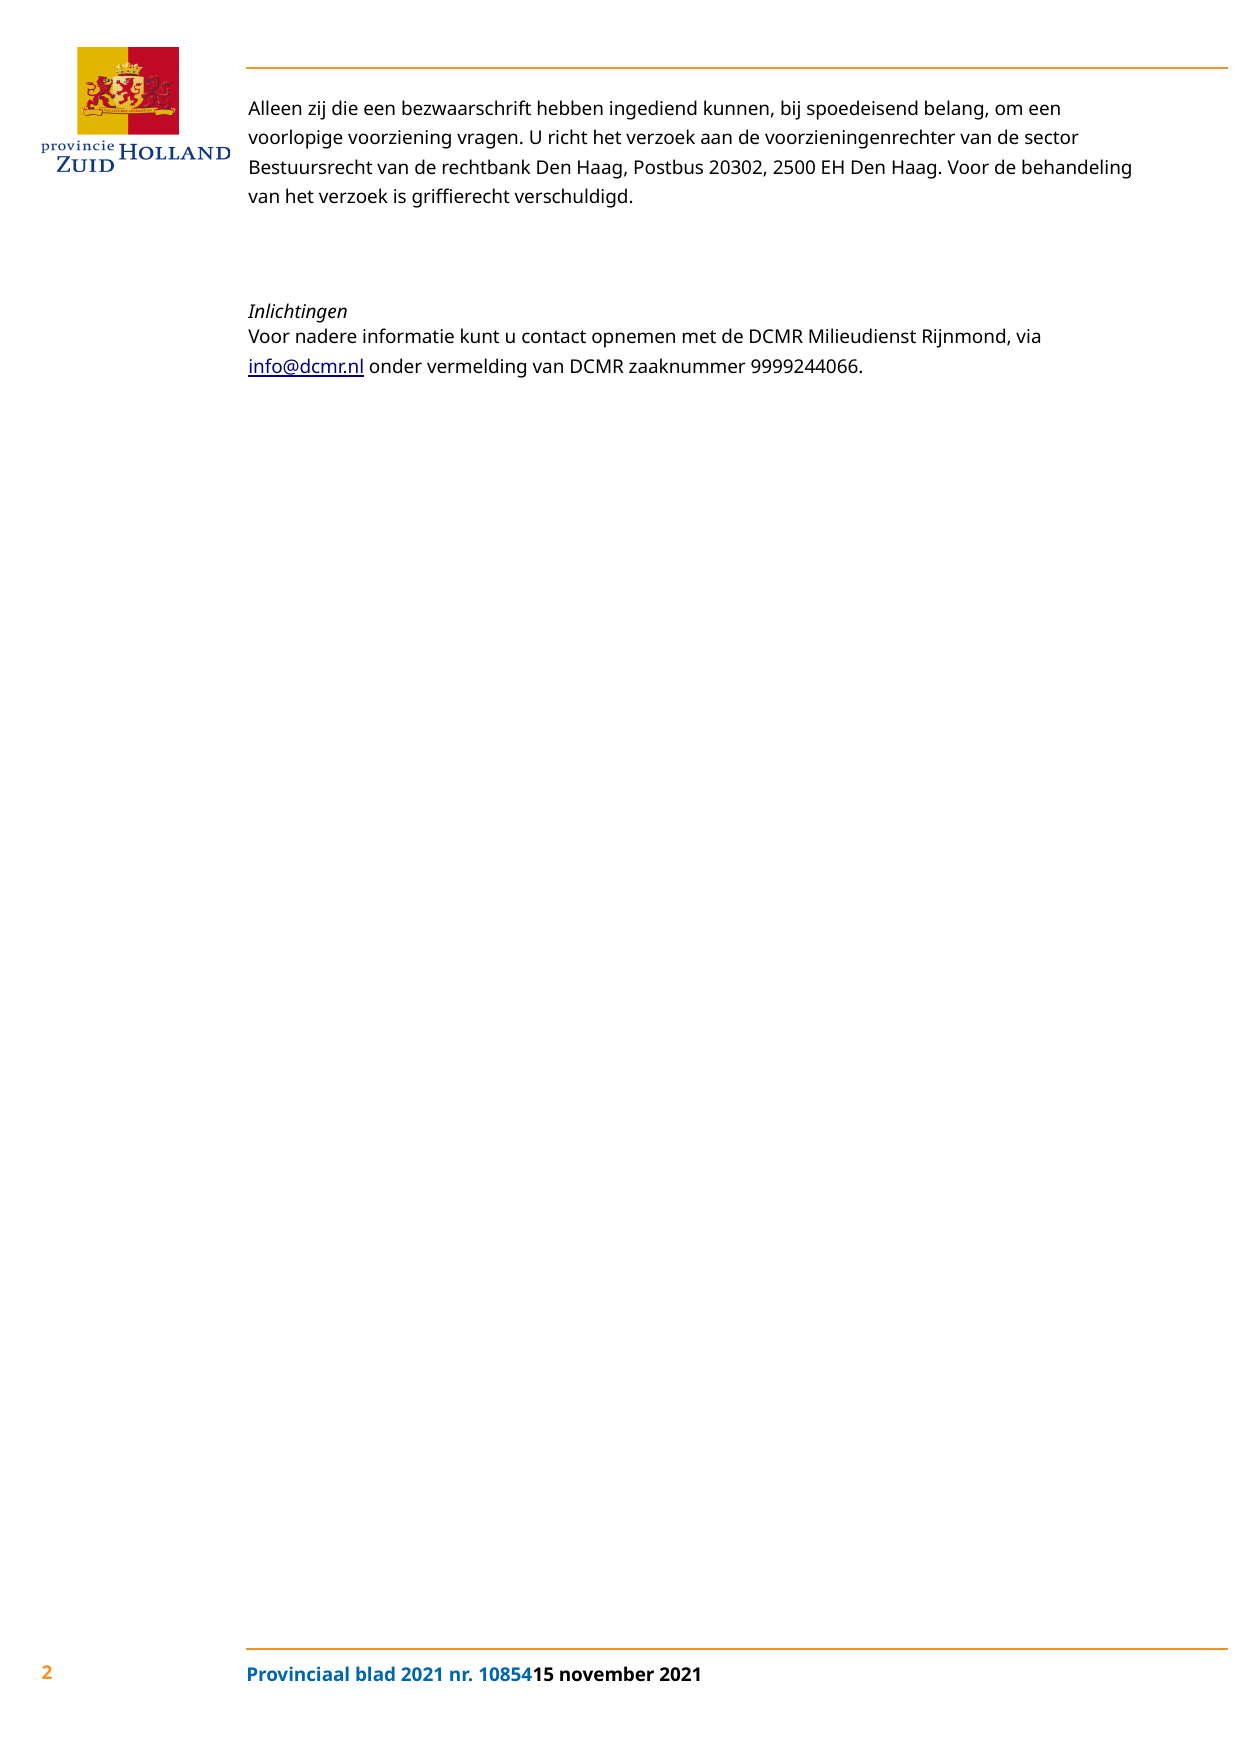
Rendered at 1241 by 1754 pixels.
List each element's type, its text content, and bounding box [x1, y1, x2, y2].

text Voor nadere informatie kunt u contact opnemen met de DCMR Milieudienst Rijnmond, via info@dcmr.nl onder vermelding van DCMR zaaknummer 9999244066. [248, 324, 1152, 379]
text Inlichtingen [248, 298, 1152, 324]
picture [41, 47, 231, 172]
text Alleen zij die een bezwaarschrift hebben ingediend kunnen, bij spoedeisend belang, om een voorlopige voorziening vragen. U richt het verzoek aan de voorzieningenrechter van de sector Bestuursrecht van de rechtbank Den Haag, Postbus 20302, 2500 EH Den Haag. Voor de behandeling van het verzoek is griffierecht verschuldigd. [248, 95, 1152, 209]
